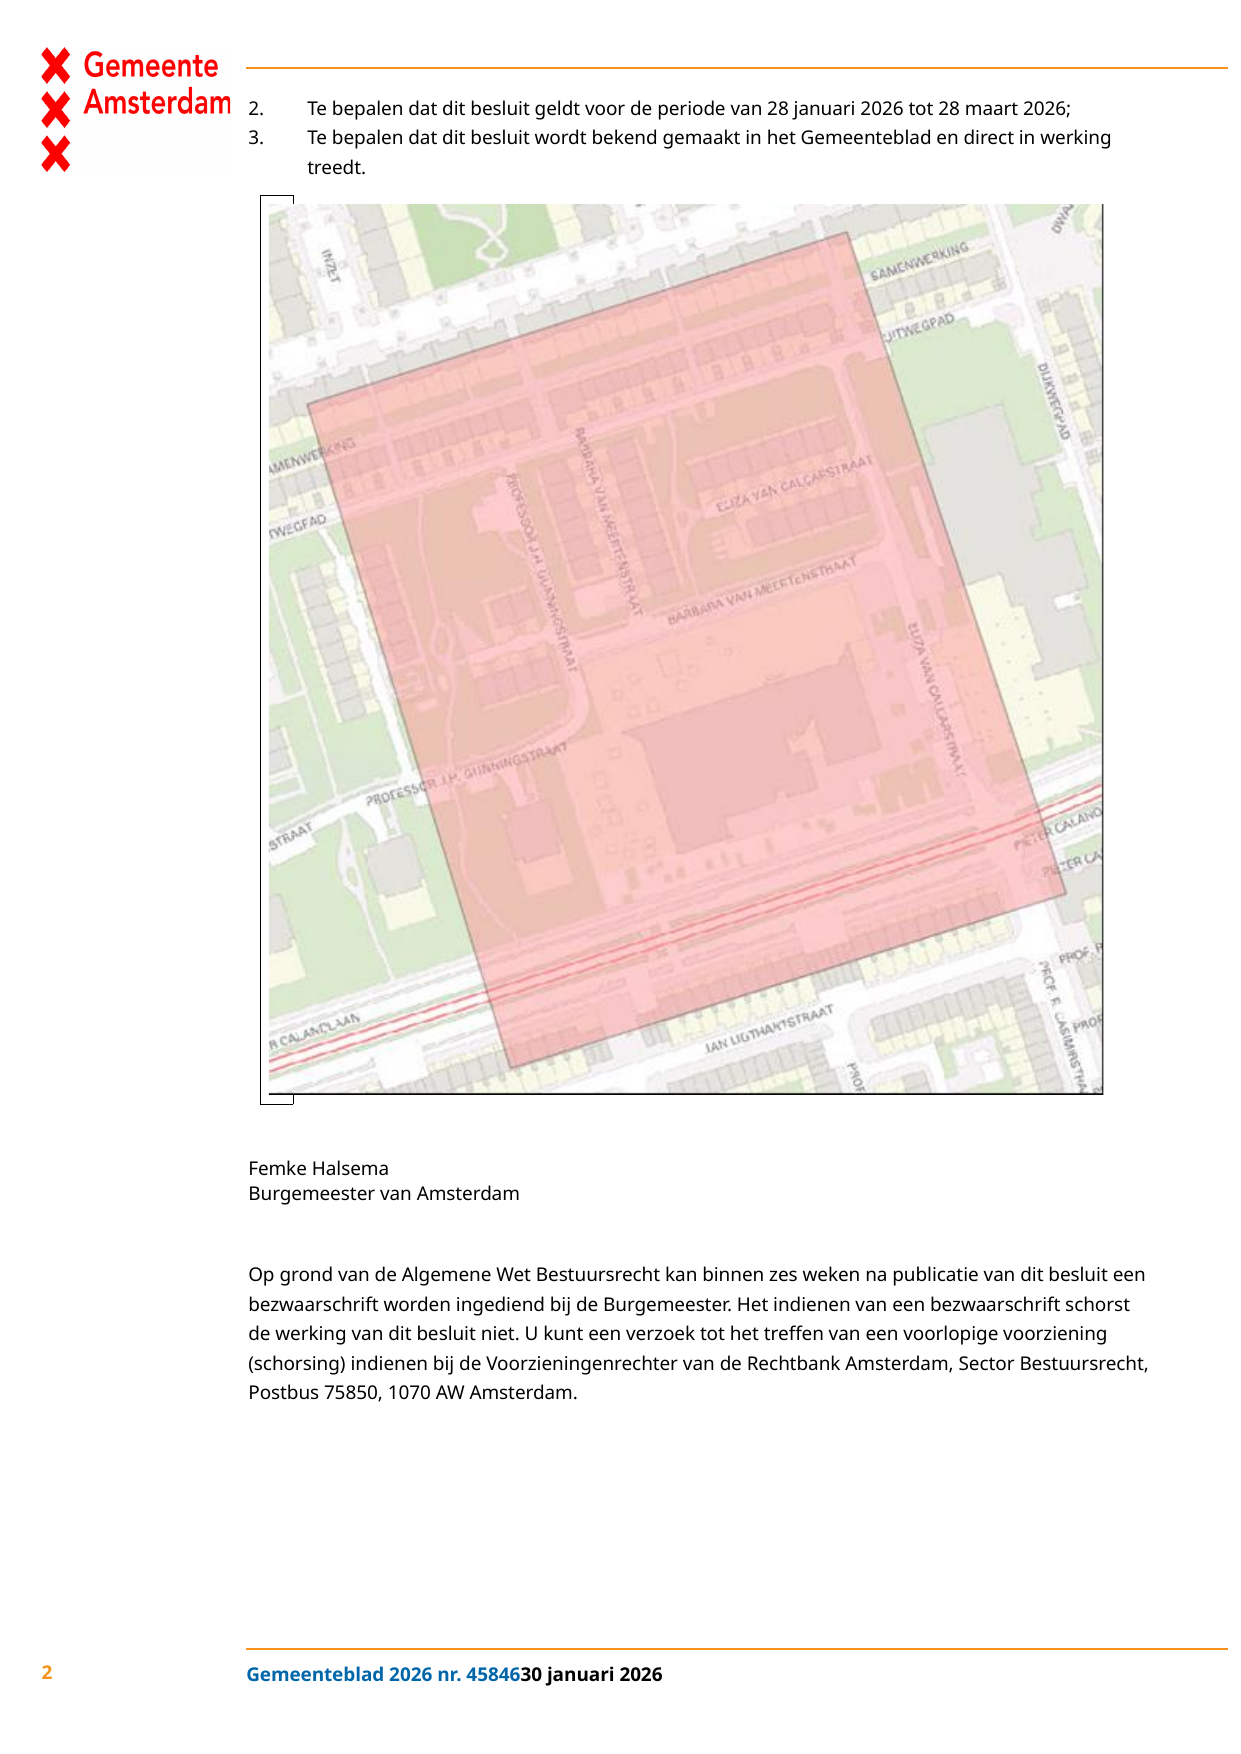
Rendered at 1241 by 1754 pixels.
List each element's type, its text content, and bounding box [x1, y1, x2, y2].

picture [41, 47, 231, 172]
text Op grond van de Algemene Wet Bestuursrecht kan binnen zes weken na publicatie van dit besluit een bezwaarschrift worden ingediend bij de Burgemeester. Het indienen van een bezwaarschrift schorst de werking van dit besluit niet. U kunt een verzoek tot het treffen van een voorlopige voorziening (schorsing) indienen bij de Voorzieningenrechter van de Rechtbank Amsterdam, Sector Bestuursrecht, Postbus 75850, 1070 AW Amsterdam. [248, 1261, 1152, 1405]
list Te bepalen dat dit besluit wordt bekend gemaakt in het Gemeenteblad en direct in werking treedt. [248, 124, 1152, 180]
picture [268, 204, 1104, 1095]
text Femke Halsema [248, 1155, 1152, 1181]
list Te bepalen dat dit besluit geldt voor de periode van 28 januari 2026 tot 28 maart 2026; [248, 95, 1152, 121]
text Burgemeester van Amsterdam [248, 1181, 1152, 1206]
